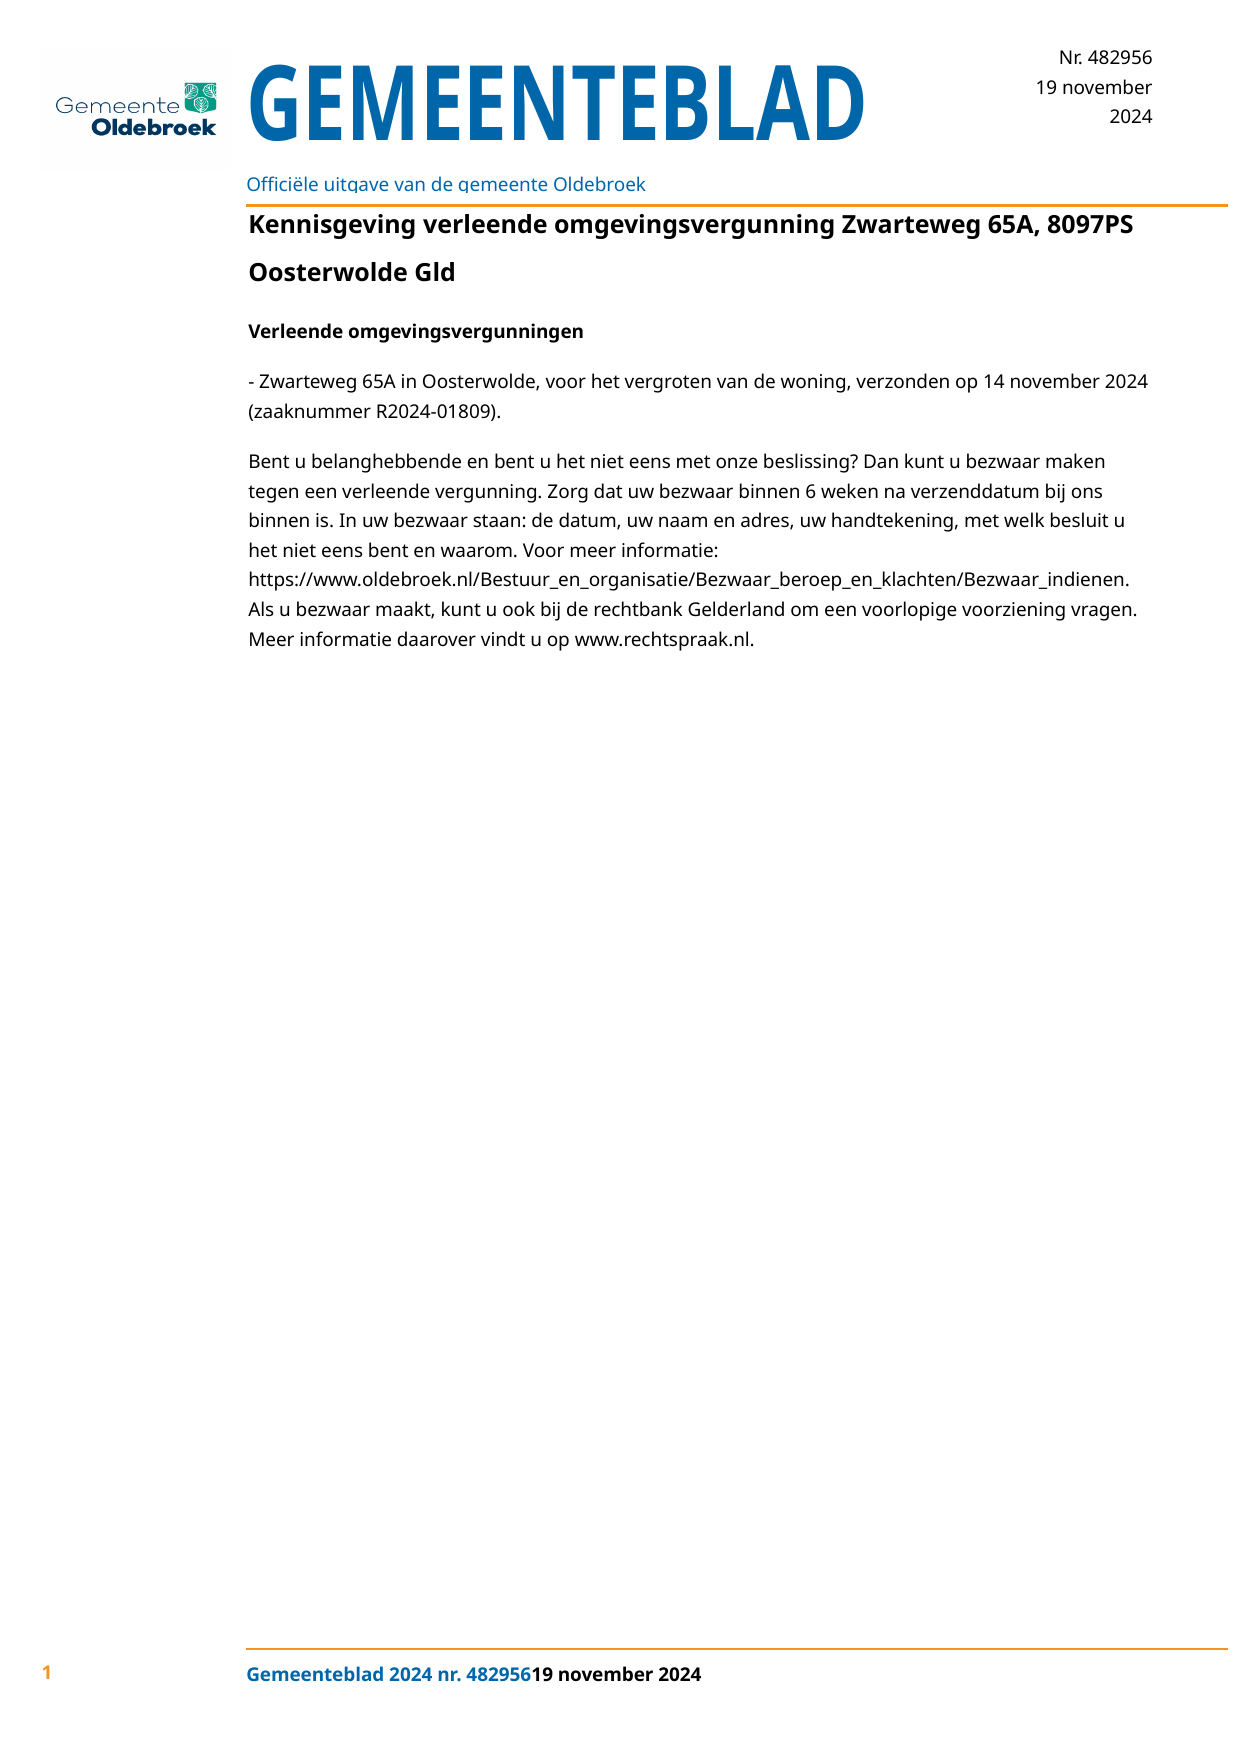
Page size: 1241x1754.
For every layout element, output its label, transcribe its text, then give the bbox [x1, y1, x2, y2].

text Bent u belanghebbende en bent u het niet eens met onze beslissing? Dan kunt u bezwaar maken tegen een verleende vergunning. Zorg dat uw bezwaar binnen 6 weken na verzenddatum bij ons binnen is. In uw bezwaar staan: de datum, uw naam en adres, uw handtekening, met welk besluit u het niet eens bent en waarom. Voor meer informatie: https://www.oldebroek.nl/Bestuur_en_organisatie/Bezwaar_beroep_en_klachten/Bezwaar_indienen. Als u bezwaar maakt, kunt u ook bij de rechtbank Gelderland om een voorlopige voorziening vragen. Meer informatie daarover vindt u op www.rechtspraak.nl. [248, 448, 1152, 652]
picture [41, 47, 231, 172]
text - Zwarteweg 65A in Oosterwolde, voor het vergroten van de woning, verzonden op 14 november 2024 (zaaknummer R2024-01809). [248, 368, 1152, 424]
text Kennisgeving verleende omgevingsvergunning Zwarteweg 65A, 8097PS Oosterwolde Gld [248, 207, 1152, 288]
text Verleende omgevingsvergunningen [248, 318, 1152, 344]
